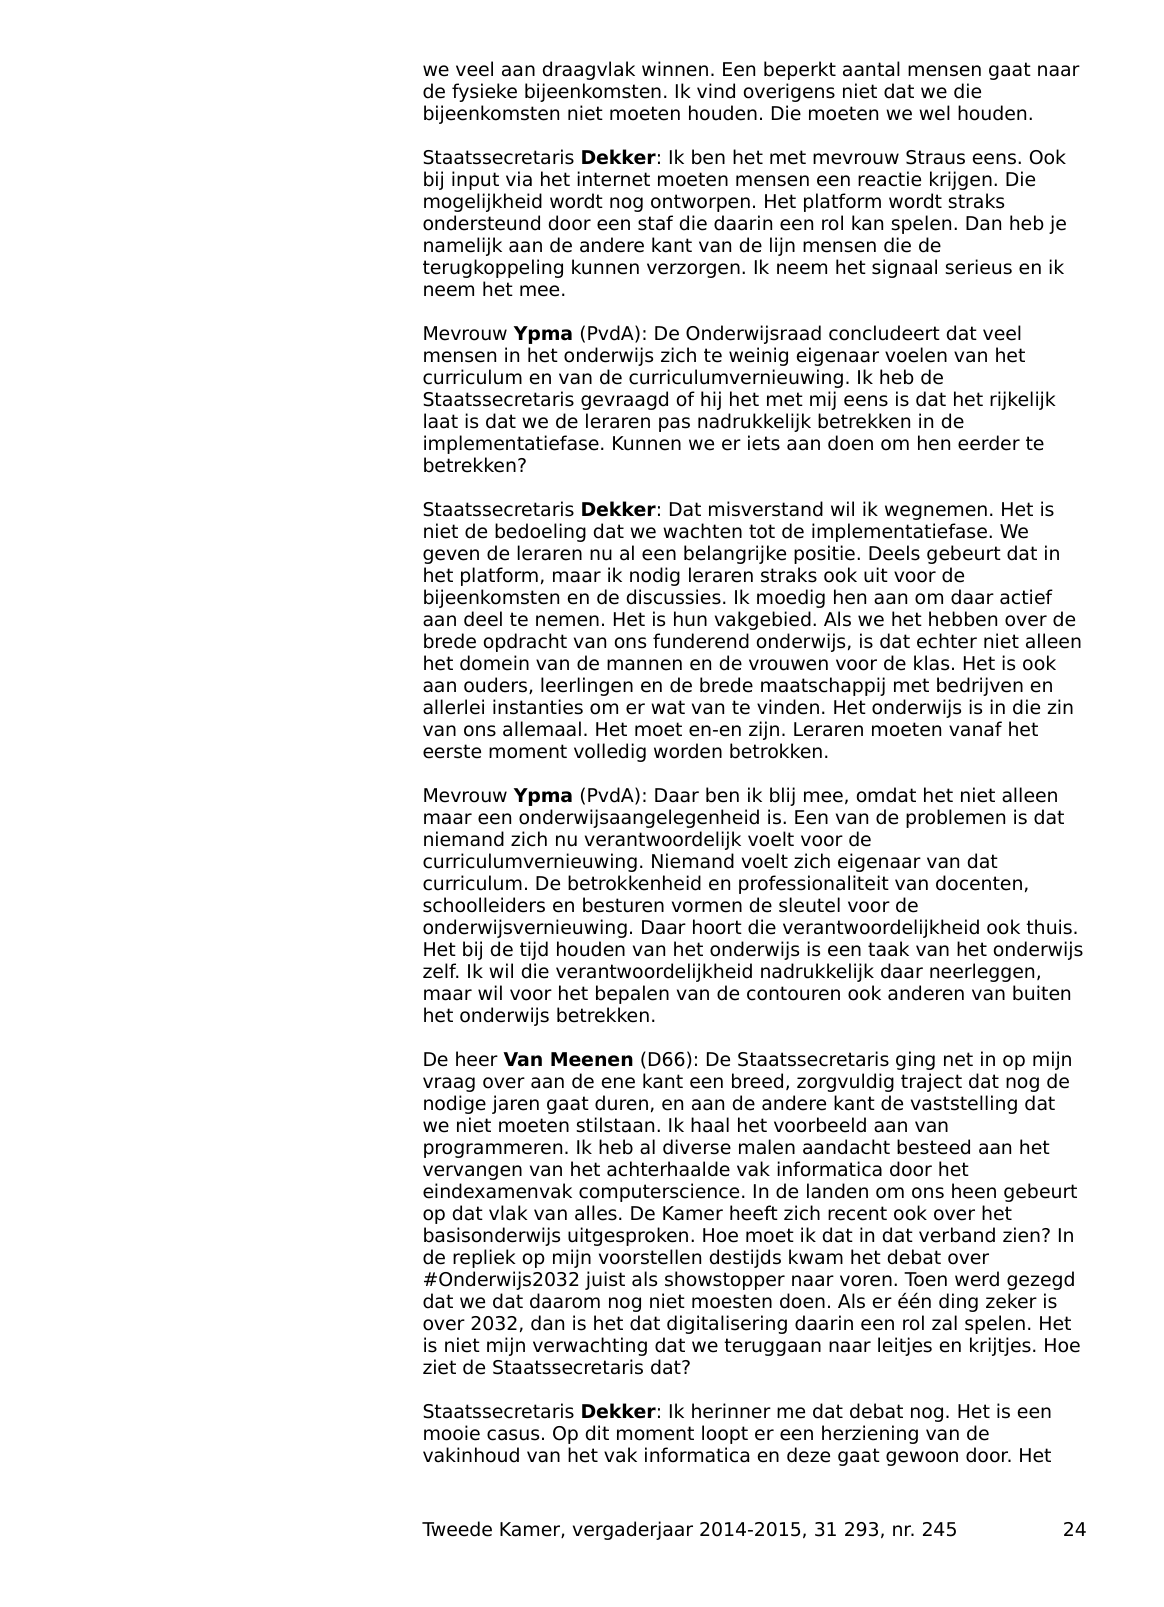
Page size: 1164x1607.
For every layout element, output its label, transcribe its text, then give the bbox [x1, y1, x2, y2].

text Staatssecretaris Dekker: Dat misverstand wil ik wegnemen. Het is niet de bedoeling dat we wachten tot de implementatiefase. We geven de leraren nu al een belangrijke positie. Deels gebeurt dat in het platform, maar ik nodig leraren straks ook uit voor de bijeenkomsten en de discussies. Ik moedig hen aan om daar actief aan deel te nemen. Het is hun vakgebied. Als we het hebben over de brede opdracht van ons funderend onderwijs, is dat echter niet alleen het domein van de mannen en de vrouwen voor de klas. Het is ook aan ouders, leerlingen en de brede maatschappij met bedrijven en allerlei instanties om er wat van te vinden. Het onderwijs is in die zin van ons allemaal. Het moet en-en zijn. Leraren moeten vanaf het eerste moment volledig worden betrokken. [422, 499, 1087, 763]
text Mevrouw Ypma (PvdA): Daar ben ik blij mee, omdat het niet alleen maar een onderwijsaangelegenheid is. Een van de problemen is dat niemand zich nu verantwoordelijk voelt voor de curriculumvernieuwing. Niemand voelt zich eigenaar van dat curriculum. De betrokkenheid en professionaliteit van docenten, schoolleiders en besturen vormen de sleutel voor de onderwijsvernieuwing. Daar hoort die verantwoordelijkheid ook thuis. Het bij de tijd houden van het onderwijs is een taak van het onderwijs zelf. Ik wil die verantwoordelijkheid nadrukkelijk daar neerleggen, maar wil voor het bepalen van de contouren ook anderen van buiten het onderwijs betrekken. [422, 785, 1087, 1027]
text Staatssecretaris Dekker: Ik herinner me dat debat nog. Het is een mooie casus. Op dit moment loopt er een herziening van de vakinhoud van het vak informatica en deze gaat gewoon door. Het [422, 1401, 1087, 1467]
text Staatssecretaris Dekker: Ik ben het met mevrouw Straus eens. Ook bij input via het internet moeten mensen een reactie krijgen. Die mogelijkheid wordt nog ontworpen. Het platform wordt straks ondersteund door een staf die daarin een rol kan spelen. Dan heb je namelijk aan de andere kant van de lijn mensen die de terugkoppeling kunnen verzorgen. Ik neem het signaal serieus en ik neem het mee. [422, 147, 1087, 301]
text De heer Van Meenen (D66): De Staatssecretaris ging net in op mijn vraag over aan de ene kant een breed, zorgvuldig traject dat nog de nodige jaren gaat duren, en aan de andere kant de vaststelling dat we niet moeten stilstaan. Ik haal het voorbeeld aan van programmeren. Ik heb al diverse malen aandacht besteed aan het vervangen van het achterhaalde vak informatica door het eindexamenvak computerscience. In de landen om ons heen gebeurt op dat vlak van alles. De Kamer heeft zich recent ook over het basisonderwijs uitgesproken. Hoe moet ik dat in dat verband zien? In de repliek op mijn voorstellen destijds kwam het debat over #Onderwijs2032 juist als showstopper naar voren. Toen werd gezegd dat we dat daarom nog niet moesten doen. Als er één ding zeker is over 2032, dan is het dat digitalisering daarin een rol zal spelen. Het is niet mijn verwachting dat we teruggaan naar leitjes en krijtjes. Hoe ziet de Staatssecretaris dat? [422, 1049, 1087, 1379]
text Mevrouw Ypma (PvdA): De Onderwijsraad concludeert dat veel mensen in het onderwijs zich te weinig eigenaar voelen van het curriculum en van de curriculumvernieuwing. Ik heb de Staatssecretaris gevraagd of hij het met mij eens is dat het rijkelijk laat is dat we de leraren pas nadrukkelijk betrekken in de implementatiefase. Kunnen we er iets aan doen om hen eerder te betrekken? [422, 323, 1087, 477]
text we veel aan draagvlak winnen. Een beperkt aantal mensen gaat naar de fysieke bijeenkomsten. Ik vind overigens niet dat we die bijeenkomsten niet moeten houden. Die moeten we wel houden. [422, 59, 1087, 125]
